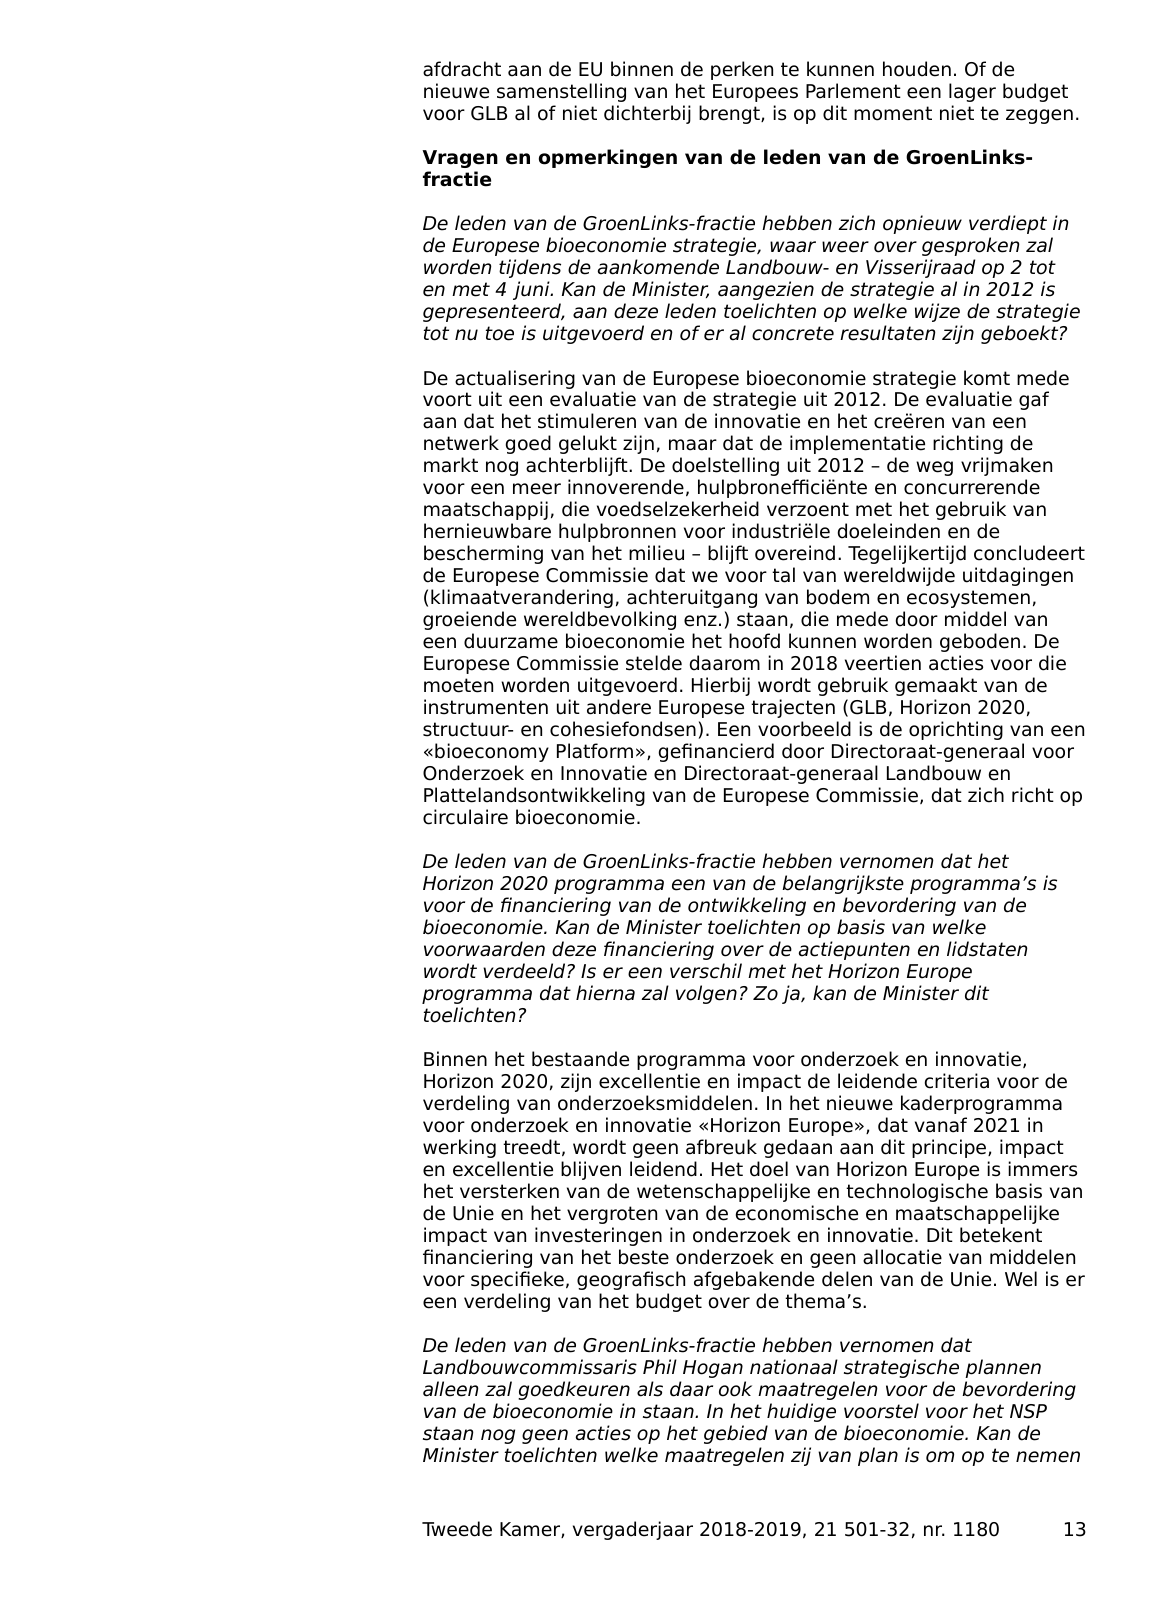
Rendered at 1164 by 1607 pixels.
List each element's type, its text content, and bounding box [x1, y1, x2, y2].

text De leden van de GroenLinks-fractie hebben vernomen dat het Horizon 2020 programma een van de belangrijkste programma’s is voor de financiering van de ontwikkeling en bevordering van de bioeconomie. Kan de Minister toelichten op basis van welke voorwaarden deze financiering over de actiepunten en lidstaten wordt verdeeld? Is er een verschil met het Horizon Europe programma dat hierna zal volgen? Zo ja, kan de Minister dit toelichten? [422, 851, 1087, 1027]
text Binnen het bestaande programma voor onderzoek en innovatie, Horizon 2020, zijn excellentie en impact de leidende criteria voor de verdeling van onderzoeksmiddelen. In het nieuwe kaderprogramma voor onderzoek en innovatie «Horizon Europe», dat vanaf 2021 in werking treedt, wordt geen afbreuk gedaan aan dit principe, impact en excellentie blijven leidend. Het doel van Horizon Europe is immers het versterken van de wetenschappelijke en technologische basis van de Unie en het vergroten van de economische en maatschappelijke impact van investeringen in onderzoek en innovatie. Dit betekent financiering van het beste onderzoek en geen allocatie van middelen voor specifieke, geografisch afgebakende delen van de Unie. Wel is er een verdeling van het budget over de thema’s. [422, 1049, 1087, 1313]
text afdracht aan de EU binnen de perken te kunnen houden. Of de nieuwe samenstelling van het Europees Parlement een lager budget voor GLB al of niet dichterbij brengt, is op dit moment niet te zeggen. [422, 59, 1087, 125]
subtitle Vragen en opmerkingen van de leden van de GroenLinks-fractie [422, 147, 1087, 191]
text De leden van de GroenLinks-fractie hebben zich opnieuw verdiept in de Europese bioeconomie strategie, waar weer over gesproken zal worden tijdens de aankomende Landbouw- en Visserijraad op 2 tot en met 4 juni. Kan de Minister, aangezien de strategie al in 2012 is gepresenteerd, aan deze leden toelichten op welke wijze de strategie tot nu toe is uitgevoerd en of er al concrete resultaten zijn geboekt? [422, 213, 1087, 345]
text De actualisering van de Europese bioeconomie strategie komt mede voort uit een evaluatie van de strategie uit 2012. De evaluatie gaf aan dat het stimuleren van de innovatie en het creëren van een netwerk goed gelukt zijn, maar dat de implementatie richting de markt nog achterblijft. De doelstelling uit 2012 – de weg vrijmaken voor een meer innoverende, hulpbronefficiënte en concurrerende maatschappij, die voedselzekerheid verzoent met het gebruik van hernieuwbare hulpbronnen voor industriële doeleinden en de bescherming van het milieu – blijft overeind. Tegelijkertijd concludeert de Europese Commissie dat we voor tal van wereldwijde uitdagingen (klimaatverandering, achteruitgang van bodem en ecosystemen, groeiende wereldbevolking enz.) staan, die mede door middel van een duurzame bioeconomie het hoofd kunnen worden geboden. De Europese Commissie stelde daarom in 2018 veertien acties voor die moeten worden uitgevoerd. Hierbij wordt gebruik gemaakt van de instrumenten uit andere Europese trajecten (GLB, Horizon 2020, structuur- en cohesiefondsen). Een voorbeeld is de oprichting van een «bioeconomy Platform», gefinancierd door Directoraat-generaal voor Onderzoek en Innovatie en Directoraat-generaal Landbouw en Plattelandsontwikkeling van de Europese Commissie, dat zich richt op circulaire bioeconomie. [422, 367, 1087, 829]
text De leden van de GroenLinks-fractie hebben vernomen dat Landbouwcommissaris Phil Hogan nationaal strategische plannen alleen zal goedkeuren als daar ook maatregelen voor de bevordering van de bioeconomie in staan. In het huidige voorstel voor het NSP staan nog geen acties op het gebied van de bioeconomie. Kan de Minister toelichten welke maatregelen zij van plan is om op te nemen [422, 1335, 1087, 1467]
